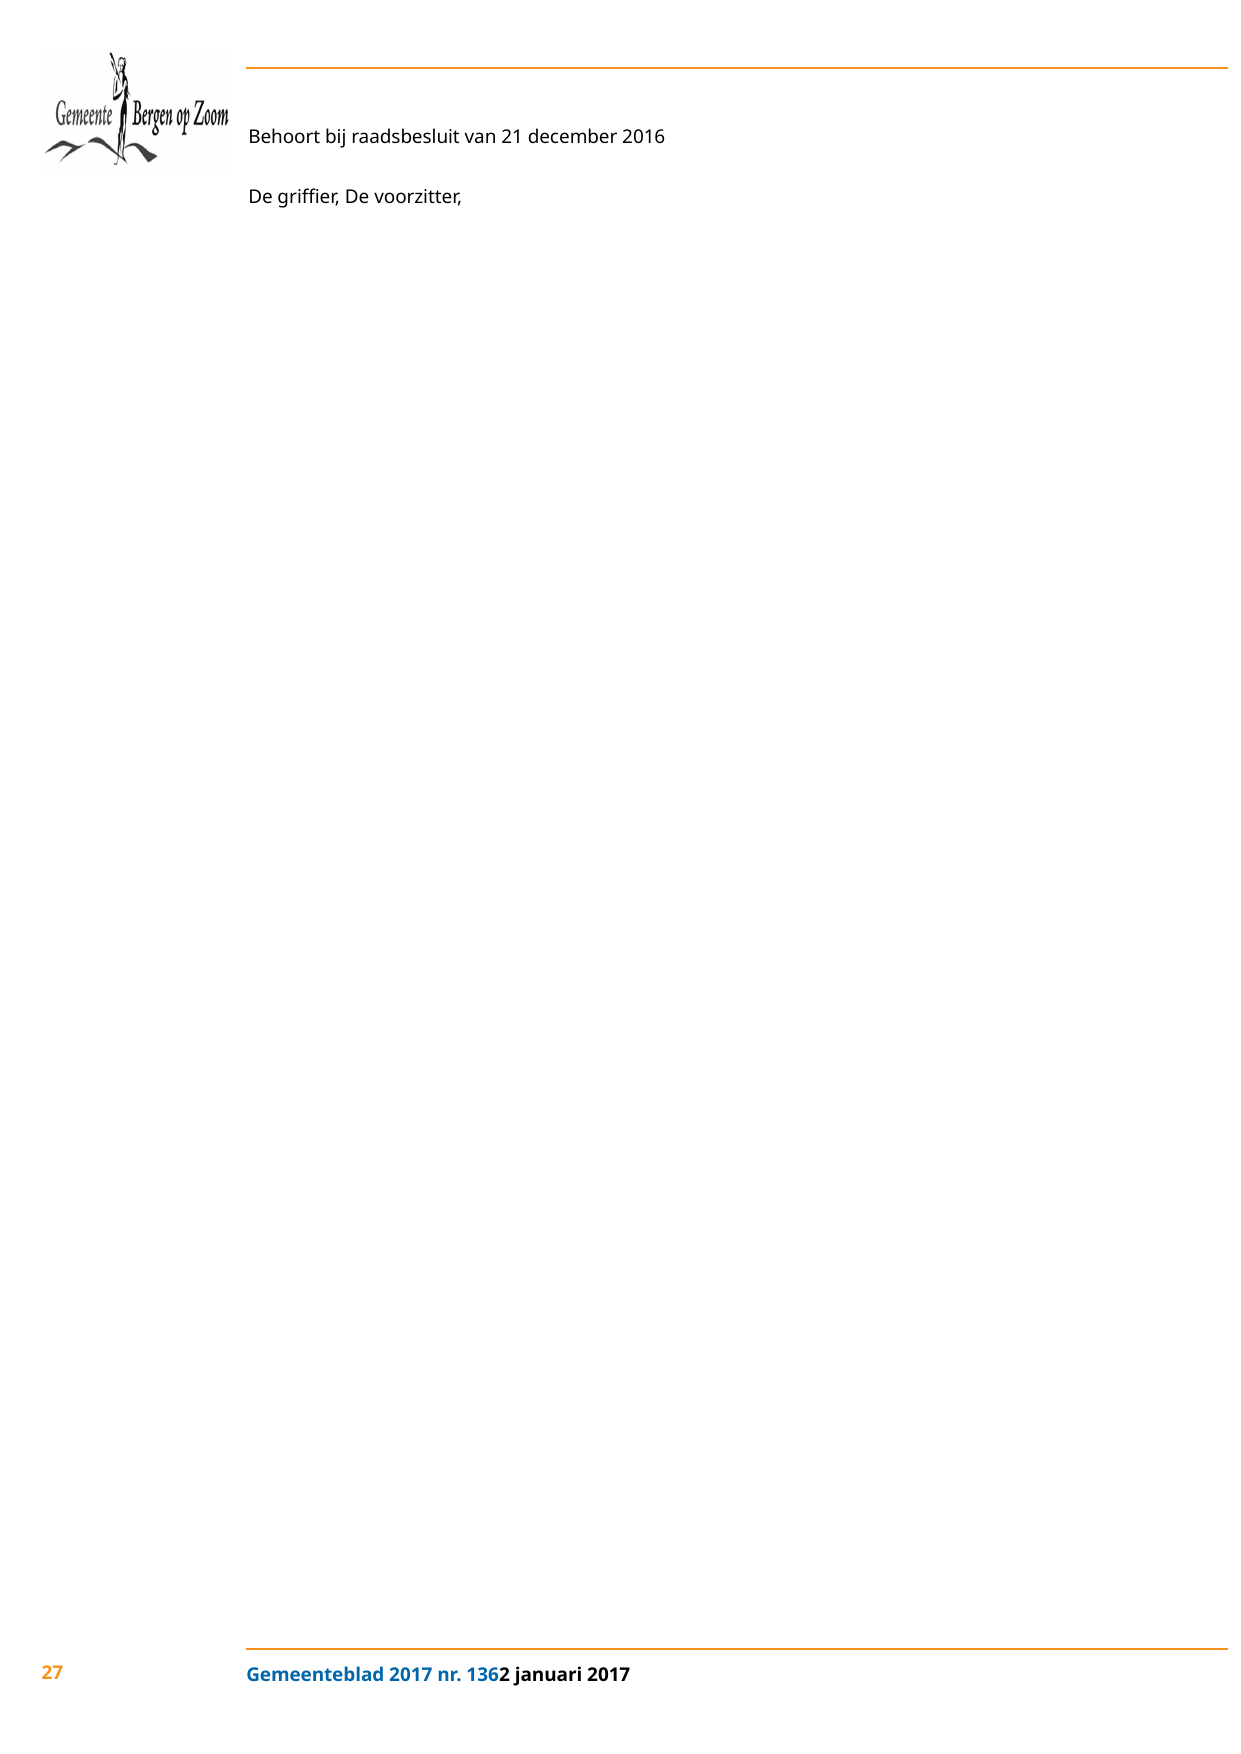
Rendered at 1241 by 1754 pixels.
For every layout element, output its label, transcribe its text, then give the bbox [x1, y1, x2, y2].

table_cell [848, 95, 1000, 121]
text Behoort bij raadsbesluit van 21 december 2016 [248, 124, 1152, 149]
text De griffier, De voorzitter, [248, 183, 1152, 209]
table_cell [400, 95, 848, 121]
picture [41, 47, 231, 172]
table_cell [248, 95, 400, 121]
table_cell [1000, 95, 1152, 121]
